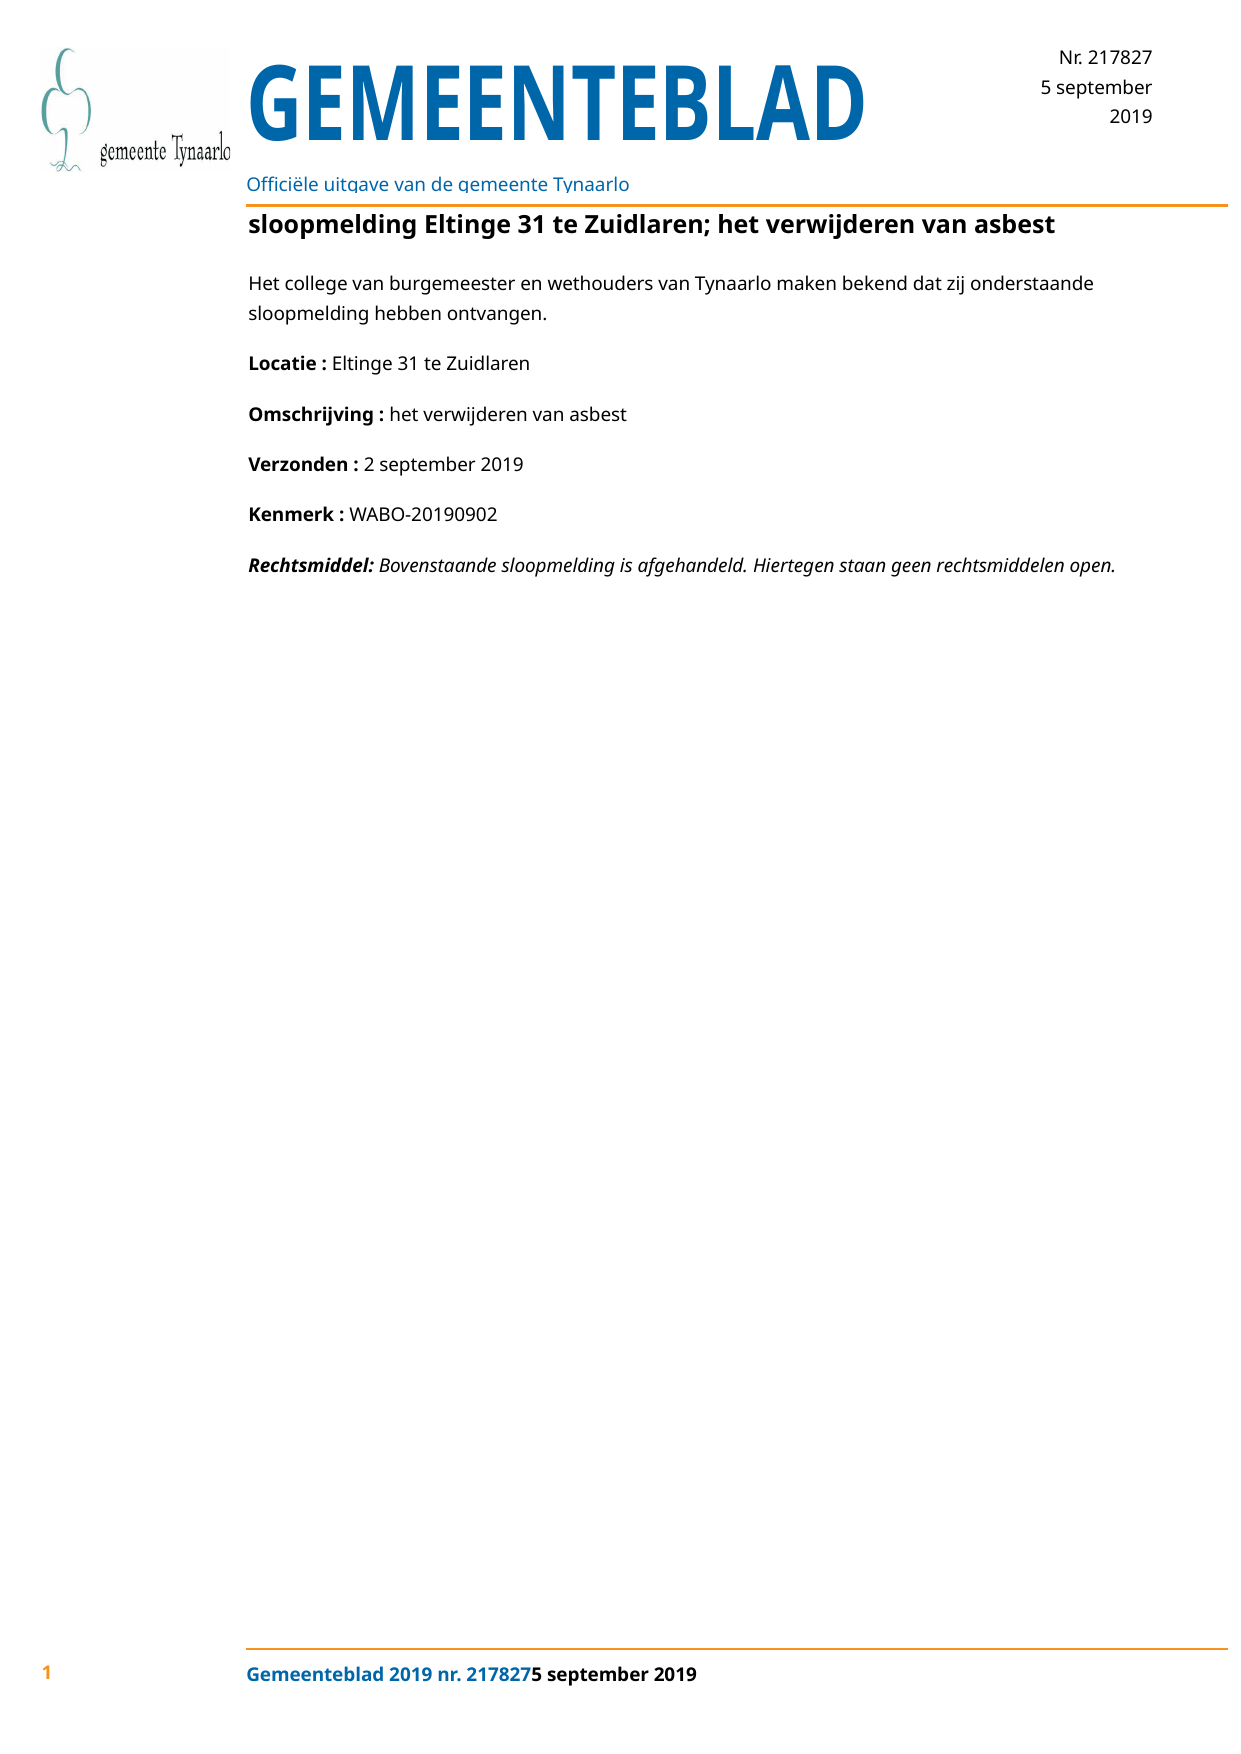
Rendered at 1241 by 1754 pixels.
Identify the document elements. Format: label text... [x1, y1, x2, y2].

text Rechtsmiddel: Bovenstaande sloopmelding is afgehandeld. Hiertegen staan geen rechtsmiddelen open. [248, 552, 1152, 578]
picture [41, 47, 231, 172]
text sloopmelding Eltinge 31 te Zuidlaren; het verwijderen van asbest [248, 207, 1152, 241]
text Locatie : Eltinge 31 te Zuidlaren [248, 350, 1152, 376]
text Het college van burgemeester en wethouders van Tynaarlo maken bekend dat zij onderstaande sloopmelding hebben ontvangen. [248, 270, 1152, 326]
text Kenmerk : WABO-20190902 [248, 502, 1152, 527]
text Verzonden : 2 september 2019 [248, 451, 1152, 477]
text Omschrijving : het verwijderen van asbest [248, 401, 1152, 426]
